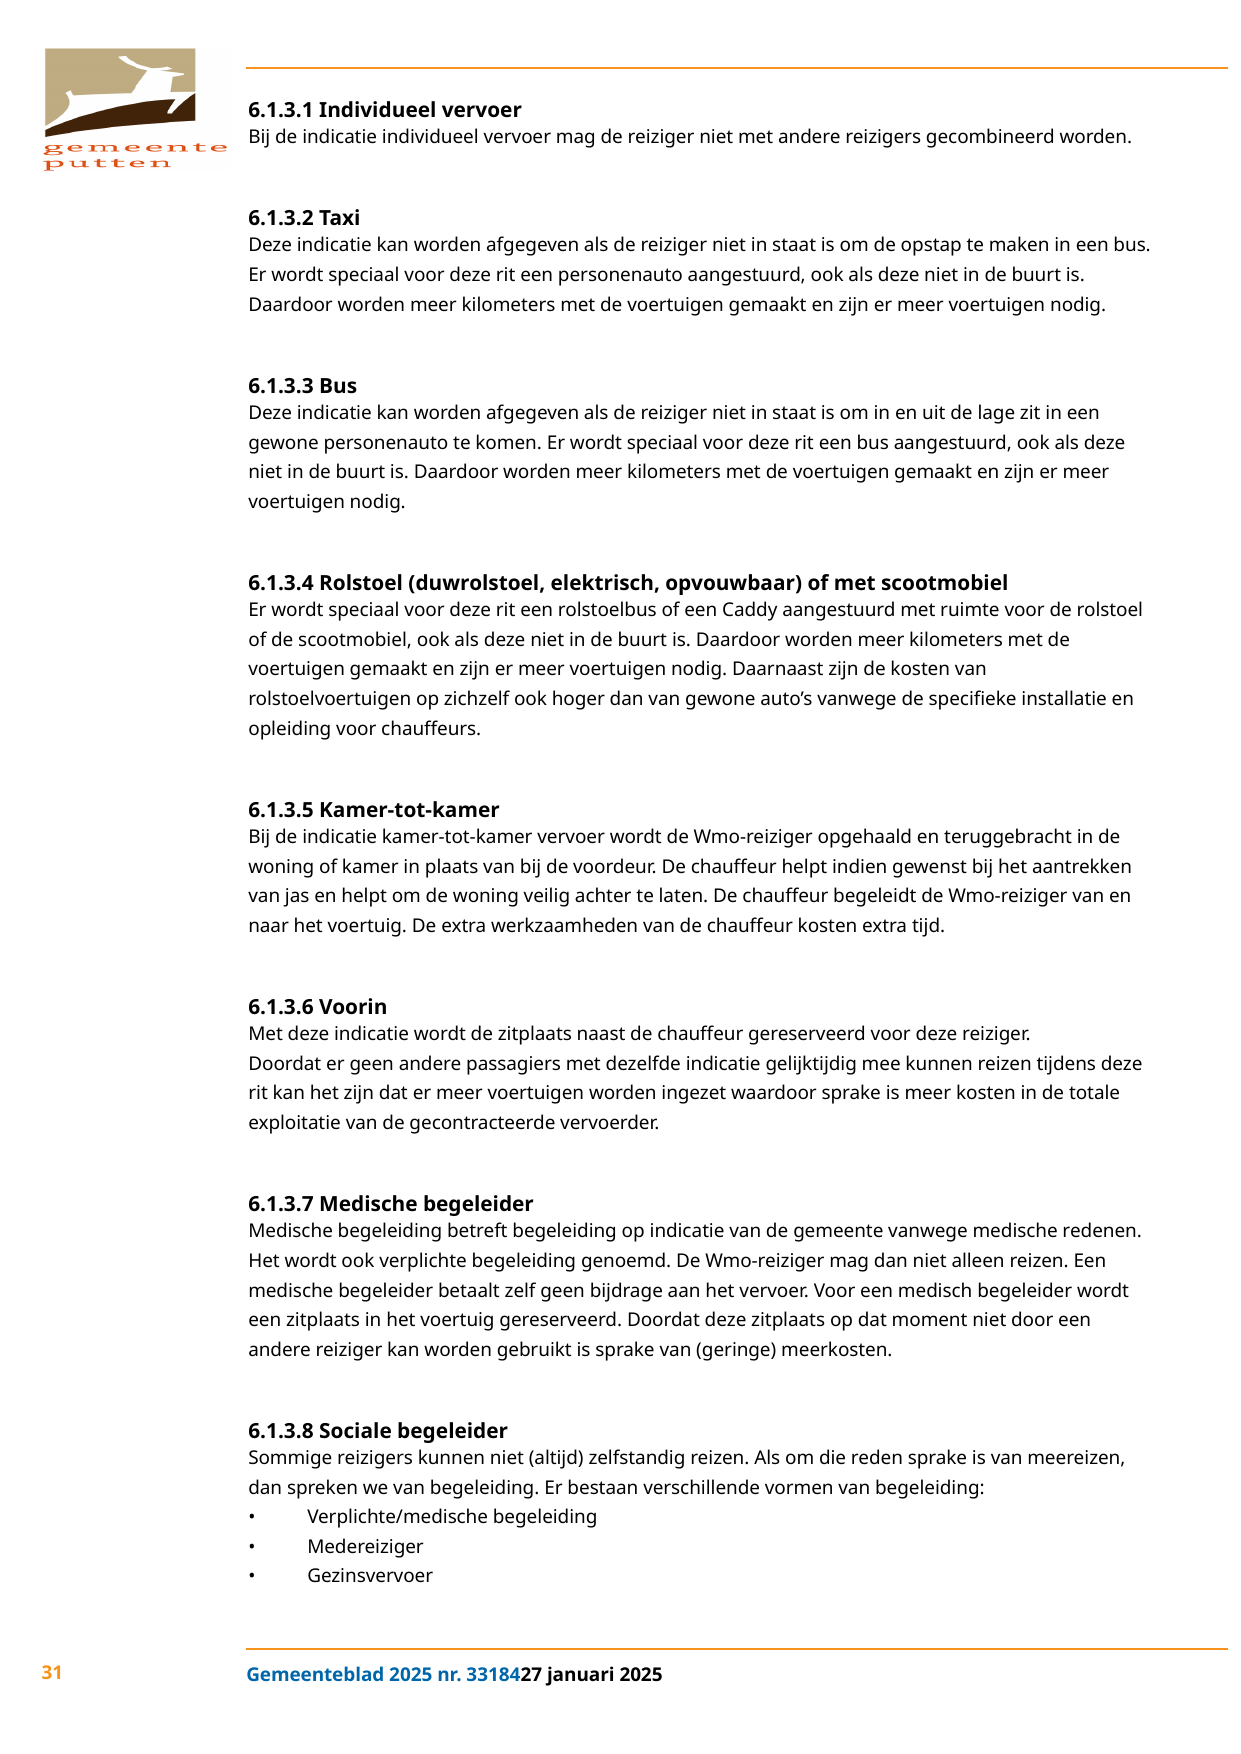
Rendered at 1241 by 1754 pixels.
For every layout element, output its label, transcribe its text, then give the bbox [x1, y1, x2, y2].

list Gezinsvervoer [248, 1563, 1152, 1588]
text Sommige reizigers kunnen niet (altijd) zelfstandig reizen. Als om die reden sprake is van meereizen, dan spreken we van begeleiding. Er bestaan verschillende vormen van begeleiding: [248, 1444, 1152, 1500]
text 6.1.3.8 Sociale begeleider [248, 1416, 1152, 1444]
text 6.1.3.6 Voorin [248, 992, 1152, 1020]
text 6.1.3.4 Rolstoel (duwrolstoel, elektrisch, opvouwbaar) of met scootmobiel [248, 568, 1152, 596]
picture [41, 47, 231, 172]
text Bij de indicatie kamer-tot-kamer vervoer wordt de Wmo-reiziger opgehaald en teruggebracht in de woning of kamer in plaats van bij de voordeur. De chauffeur helpt indien gewenst bij het aantrekken van jas en helpt om de woning veilig achter te laten. De chauffeur begeleidt de Wmo-reiziger van en naar het voertuig. De extra werkzaamheden van de chauffeur kosten extra tijd. [248, 823, 1152, 938]
text Bij de indicatie individueel vervoer mag de reiziger niet met andere reizigers gecombineerd worden. [248, 123, 1152, 149]
text Met deze indicatie wordt de zitplaats naast de chauffeur gereserveerd voor deze reiziger. [248, 1020, 1152, 1046]
text 6.1.3.1 Individueel vervoer [248, 95, 1152, 123]
text 6.1.3.2 Taxi [248, 203, 1152, 232]
text Doordat er geen andere passagiers met dezelfde indicatie gelijktijdig mee kunnen reizen tijdens deze rit kan het zijn dat er meer voertuigen worden ingezet waardoor sprake is meer kosten in de totale exploitatie van de gecontracteerde vervoerder. [248, 1050, 1152, 1135]
text Er wordt speciaal voor deze rit een rolstoelbus of een Caddy aangestuurd met ruimte voor de rolstoel of de scootmobiel, ook als deze niet in de buurt is. Daardoor worden meer kilometers met de voertuigen gemaakt en zijn er meer voertuigen nodig. Daarnaast zijn de kosten van rolstoelvoertuigen op zichzelf ook hoger dan van gewone auto’s vanwege de specifieke installatie en opleiding voor chauffeurs. [248, 596, 1152, 741]
text 6.1.3.5 Kamer-tot-kamer [248, 795, 1152, 823]
text 6.1.3.3 Bus [248, 371, 1152, 399]
text Deze indicatie kan worden afgegeven als de reiziger niet in staat is om in en uit de lage zit in een gewone personenauto te komen. Er wordt speciaal voor deze rit een bus aangestuurd, ook als deze niet in de buurt is. Daardoor worden meer kilometers met de voertuigen gemaakt en zijn er meer voertuigen nodig. [248, 399, 1152, 514]
list Medereiziger [248, 1533, 1152, 1559]
list Verplichte/medische begeleiding [248, 1503, 1152, 1529]
text 6.1.3.7 Medische begeleider [248, 1189, 1152, 1218]
text Deze indicatie kan worden afgegeven als de reiziger niet in staat is om de opstap te maken in een bus. Er wordt speciaal voor deze rit een personenauto aangestuurd, ook als deze niet in de buurt is. Daardoor worden meer kilometers met de voertuigen gemaakt en zijn er meer voertuigen nodig. [248, 232, 1152, 317]
text Medische begeleiding betreft begeleiding op indicatie van de gemeente vanwege medische redenen. Het wordt ook verplichte begeleiding genoemd. De Wmo-reiziger mag dan niet alleen reizen. Een medische begeleider betaalt zelf geen bijdrage aan het vervoer. Voor een medisch begeleider wordt een zitplaats in het voertuig gereserveerd. Doordat deze zitplaats op dat moment niet door een andere reiziger kan worden gebruikt is sprake van (geringe) meerkosten. [248, 1218, 1152, 1362]
